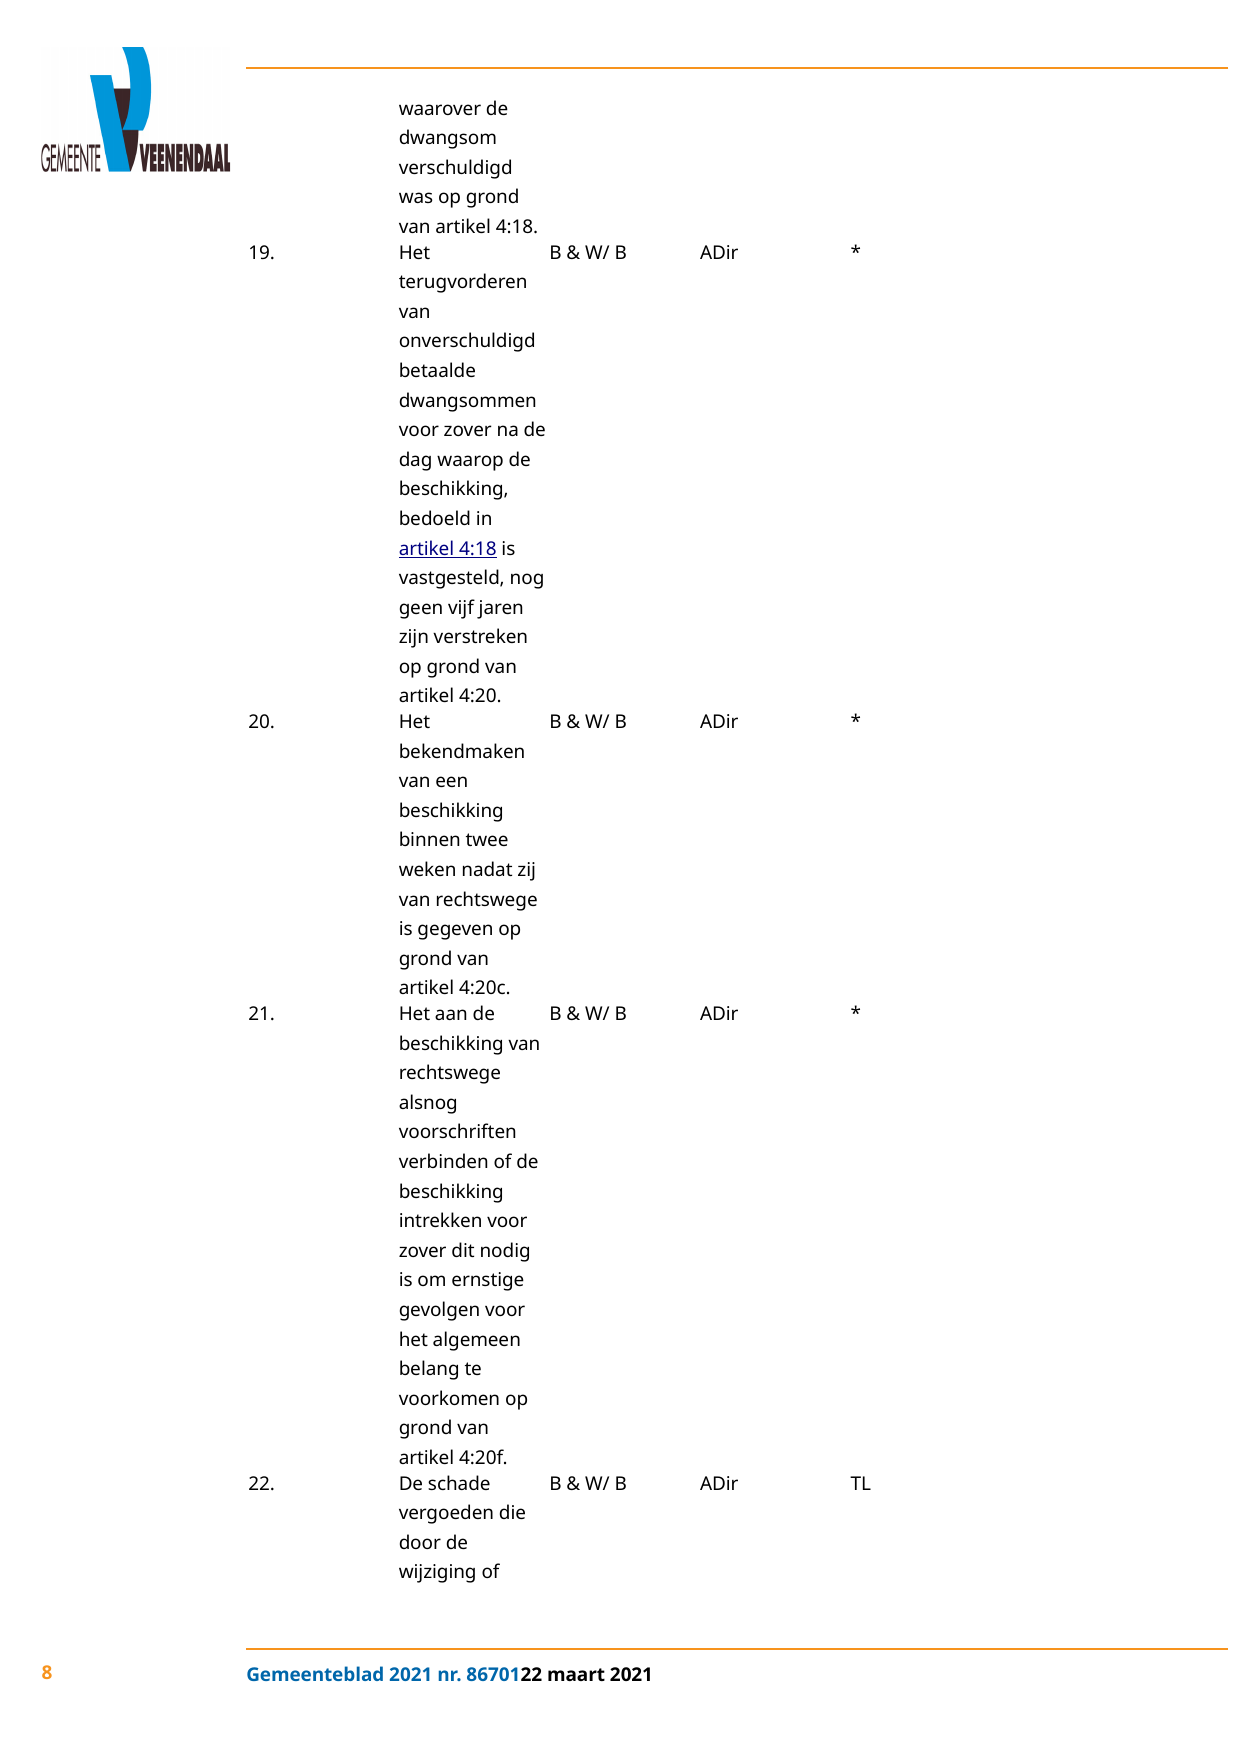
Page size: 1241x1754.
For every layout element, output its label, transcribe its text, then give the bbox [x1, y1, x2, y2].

table_cell [248, 239, 398, 708]
table_cell De schade vergoeden die door de wijziging of [399, 1470, 549, 1584]
table_cell [1001, 1470, 1152, 1584]
table_cell [1001, 239, 1152, 708]
table_cell [248, 95, 398, 239]
table_cell [1001, 1000, 1152, 1470]
table_cell ADir [700, 1470, 850, 1584]
picture [41, 47, 130, 172]
table_cell [700, 95, 850, 239]
table_cell [248, 708, 398, 1000]
table_cell TL [850, 1470, 1001, 1584]
table_cell [248, 1000, 398, 1470]
table_cell waarover de dwangsom verschuldigd was op grond van artikel 4:18. [399, 95, 549, 239]
table_cell ADir [700, 1000, 850, 1470]
table_cell [850, 95, 1001, 239]
table_cell Het aan de beschikking van rechtswege alsnog voorschriften verbinden of de beschikking intrekken voor zover dit nodig is om ernstige gevolgen voor het algemeen belang te voorkomen op grond van artikel 4:20f. [399, 1000, 549, 1470]
table_cell Het terugvorderen van onverschuldigd betaalde dwangsommen voor zover na de dag waarop de beschikking, bedoeld in artikel 4:18 is vastgesteld, nog geen vijf jaren zijn verstreken op grond van artikel 4:20. [399, 239, 549, 708]
table_cell * [850, 1000, 1001, 1470]
table_cell ADir [700, 239, 850, 708]
table_cell * [850, 239, 1001, 708]
table_cell B & W/ B [549, 708, 700, 1000]
table_cell [248, 1470, 398, 1584]
table_cell ADir [700, 708, 850, 1000]
table_cell [1001, 95, 1152, 239]
picture [123, 47, 231, 172]
table_cell [549, 95, 700, 239]
table_cell * [850, 708, 1001, 1000]
table_cell [1001, 708, 1152, 1000]
table_cell B & W/ B [549, 239, 700, 708]
table_cell Het bekendmaken van een beschikking binnen twee weken nadat zij van rechtswege is gegeven op grond van artikel 4:20c. [399, 708, 549, 1000]
table_cell B & W/ B [549, 1000, 700, 1470]
table_cell B & W/ B [549, 1470, 700, 1584]
